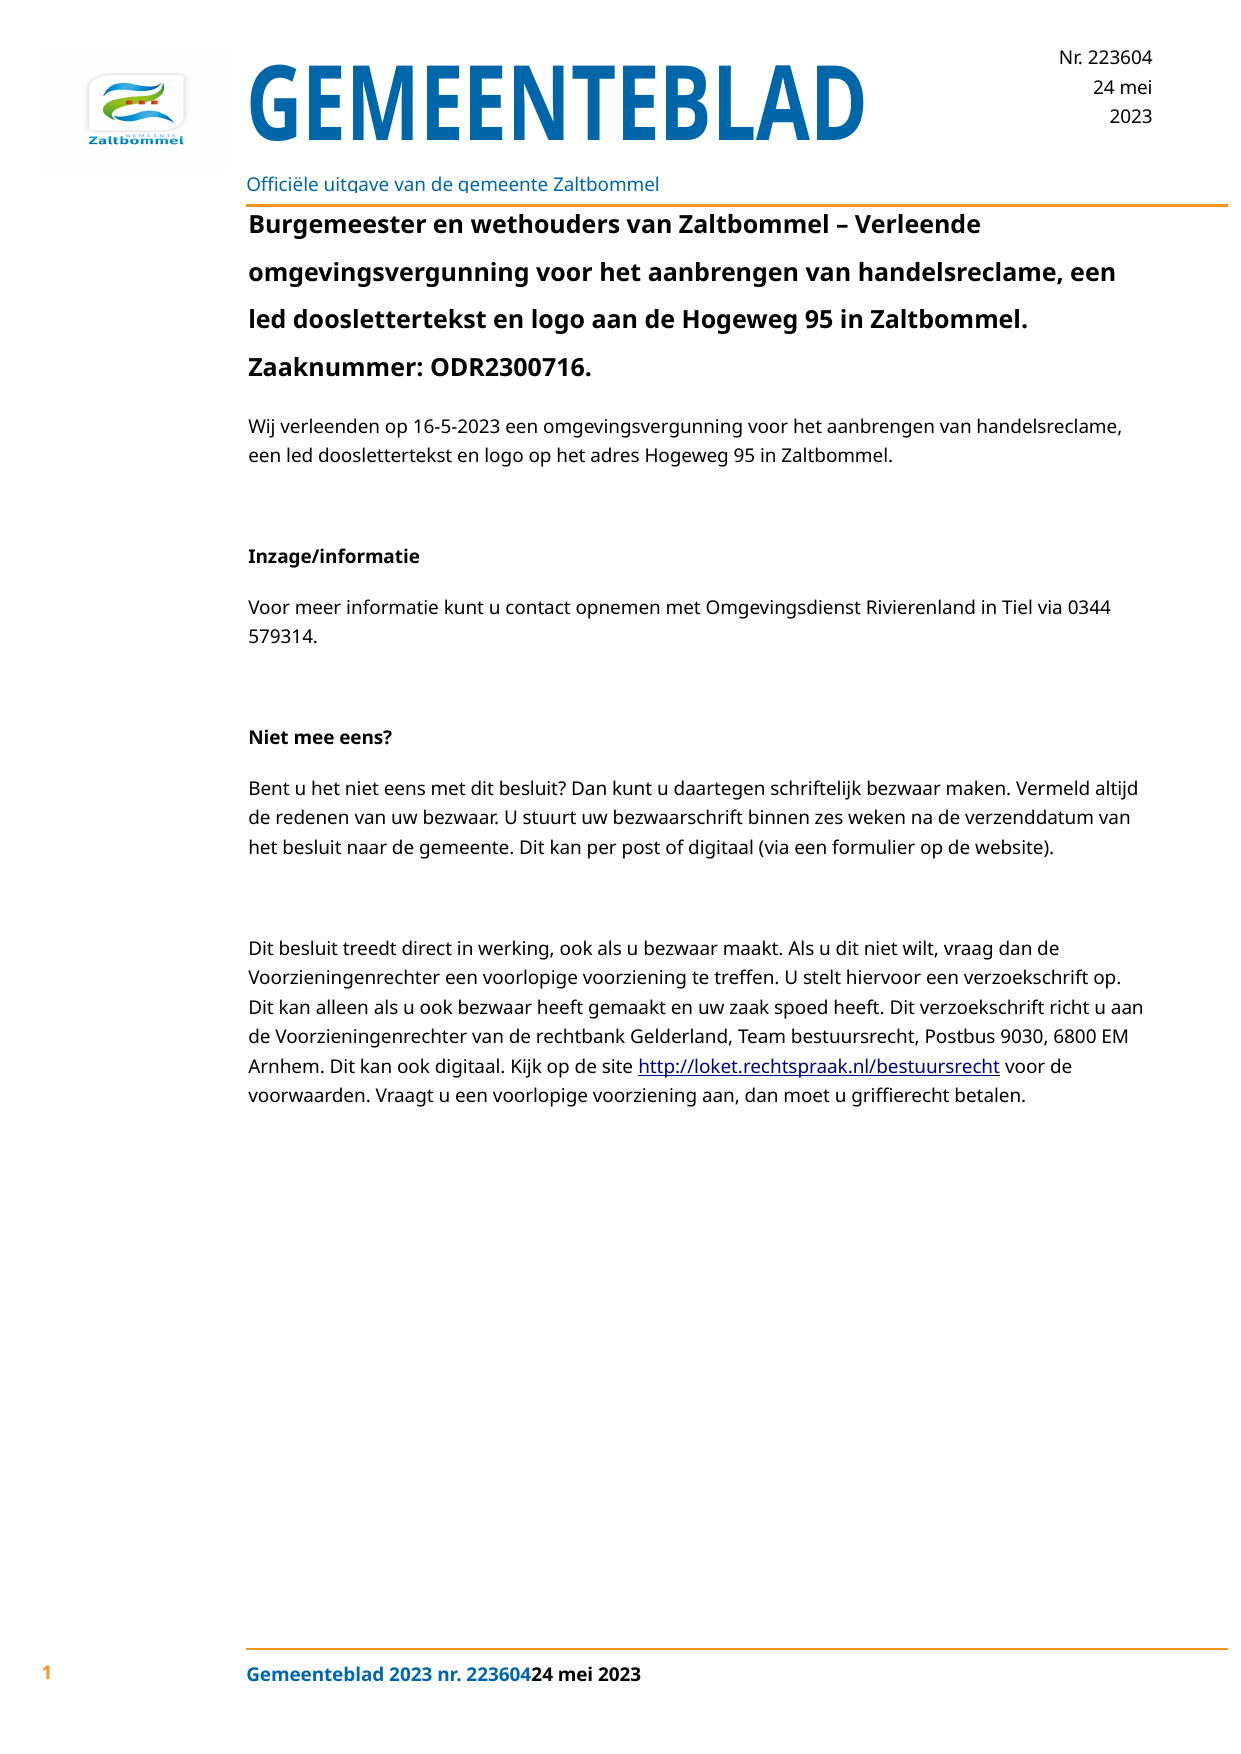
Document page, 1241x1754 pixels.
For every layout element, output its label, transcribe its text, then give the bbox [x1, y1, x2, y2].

text Voor meer informatie kunt u contact opnemen met Omgevingsdienst Rivierenland in Tiel via 0344 579314. [248, 594, 1152, 649]
picture [41, 47, 231, 172]
text Niet mee eens? [248, 724, 1152, 750]
text Dit besluit treedt direct in werking, ook als u bezwaar maakt. Als u dit niet wilt, vraag dan de Voorzieningenrechter een voorlopige voorziening te treffen. U stelt hiervoor een verzoekschrift op. Dit kan alleen als u ook bezwaar heeft gemaakt en uw zaak spoed heeft. Dit verzoekschrift richt u aan de Voorzieningenrechter van de rechtbank Gelderland, Team bestuursrecht, Postbus 9030, 6800 EM Arnhem. Dit kan ook digitaal. Kijk op de site http://loket.rechtspraak.nl/bestuursrecht voor de voorwaarden. Vraagt u een voorlopige voorziening aan, dan moet u griffierecht betalen. [248, 935, 1152, 1108]
text Bent u het niet eens met dit besluit? Dan kunt u daartegen schriftelijk bezwaar maken. Vermeld altijd de redenen van uw bezwaar. U stuurt uw bezwaarschrift binnen zes weken na de verzenddatum van het besluit naar de gemeente. Dit kan per post of digitaal (via een formulier op de website). [248, 775, 1152, 860]
text Burgemeester en wethouders van Zaltbommel – Verleende omgevingsvergunning voor het aanbrengen van handelsreclame, een led dooslettertekst en logo aan de Hogeweg 95 in Zaltbommel. Zaaknummer: ODR2300716. [248, 207, 1152, 384]
text Inzage/informatie [248, 543, 1152, 569]
text Wij verleenden op 16-5-2023 een omgevingsvergunning voor het aanbrengen van handelsreclame, een led dooslettertekst en logo op het adres Hogeweg 95 in Zaltbommel. [248, 413, 1152, 468]
